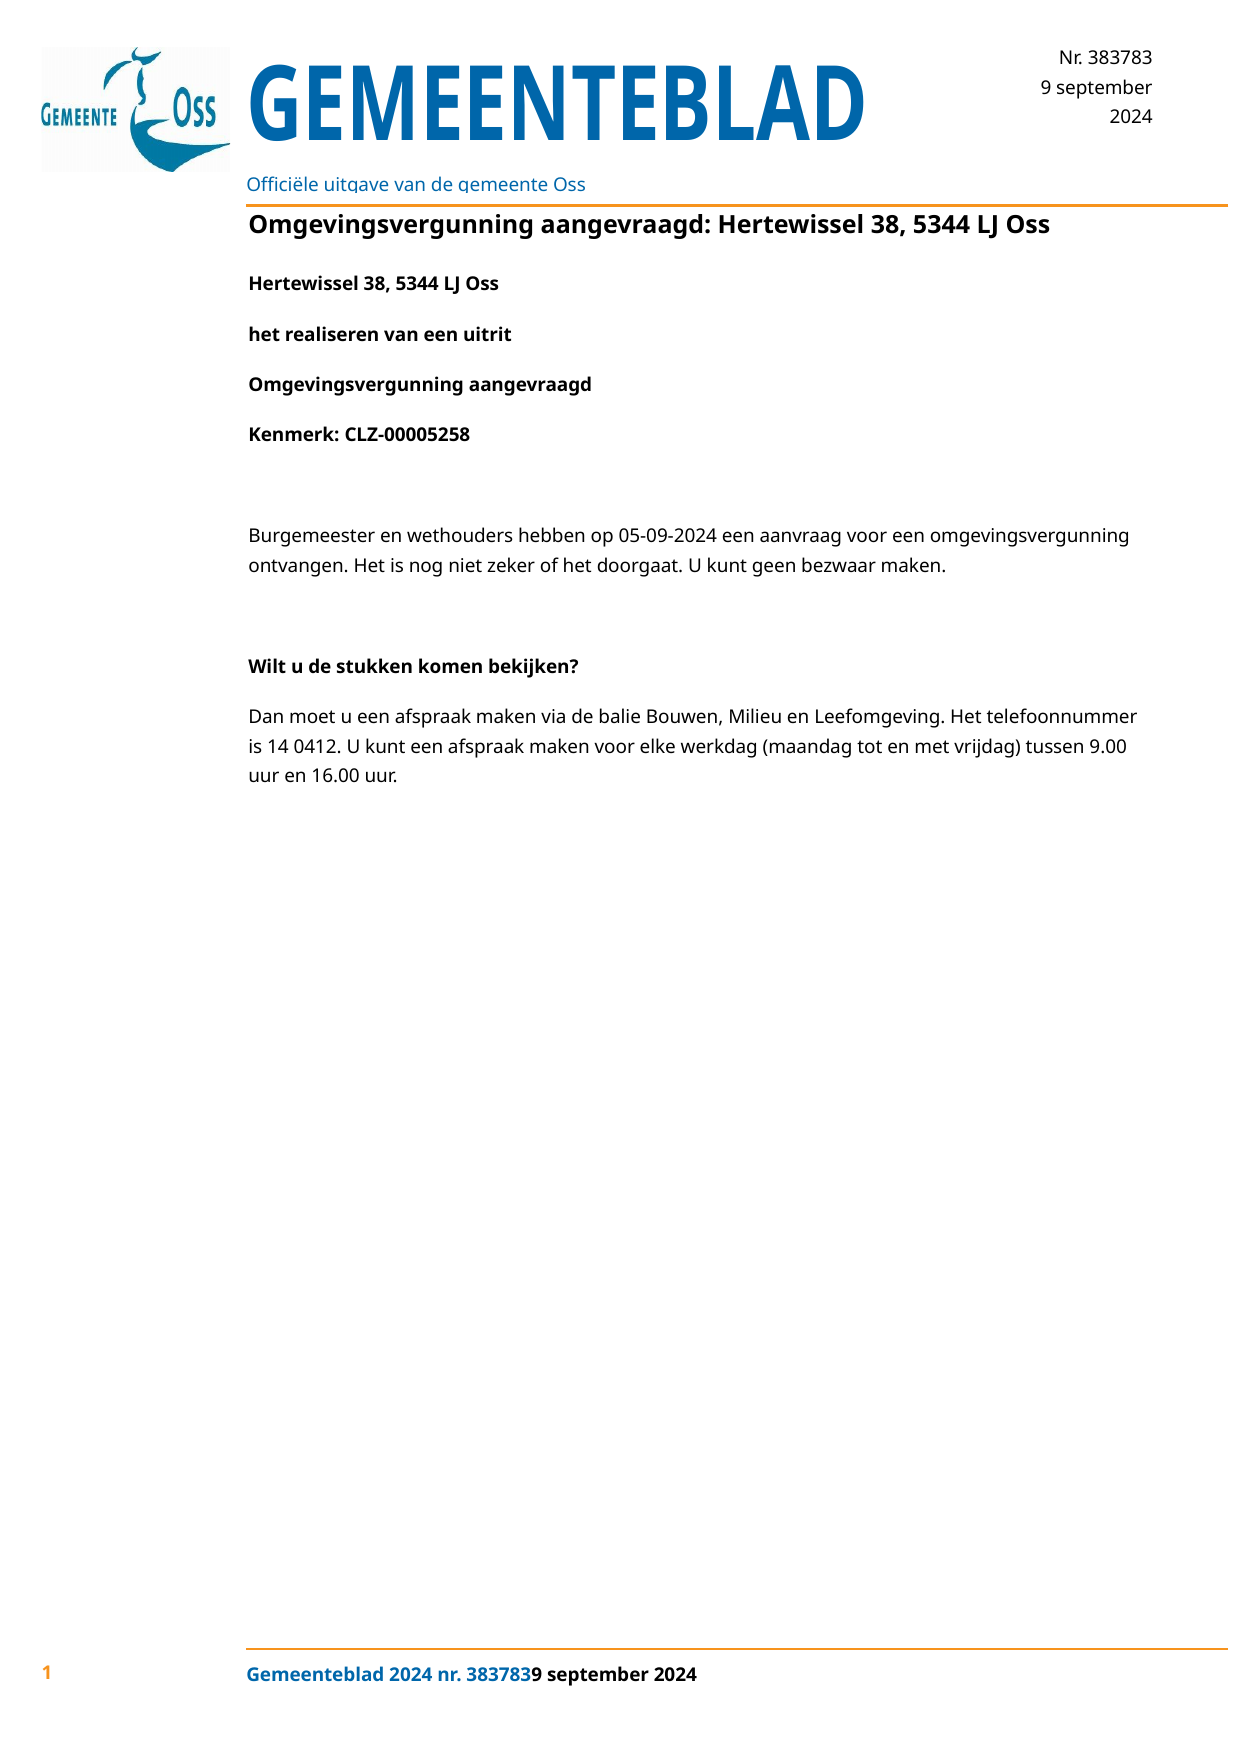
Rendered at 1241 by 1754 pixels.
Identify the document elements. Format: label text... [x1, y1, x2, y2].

text het realiseren van een uitrit [248, 321, 1152, 346]
text Omgevingsvergunning aangevraagd: Hertewissel 38, 5344 LJ Oss [248, 207, 1152, 241]
text Wilt u de stukken komen bekijken? [248, 653, 1152, 678]
text Kenmerk: CLZ-00005258 [248, 422, 1152, 447]
text Dan moet u een afspraak maken via de balie Bouwen, Milieu en Leefomgeving. Het telefoonnummer is 14 0412. U kunt een afspraak maken voor elke werkdag (maandag tot en met vrijdag) tussen 9.00 uur en 16.00 uur. [248, 703, 1152, 788]
text Omgevingsvergunning aangevraagd [248, 371, 1152, 397]
text Hertewissel 38, 5344 LJ Oss [248, 270, 1152, 296]
picture [41, 47, 231, 172]
text Burgemeester en wethouders hebben op 05-09-2024 een aanvraag voor een omgevingsvergunning ontvangen. Het is nog niet zeker of het doorgaat. U kunt geen bezwaar maken. [248, 522, 1152, 578]
